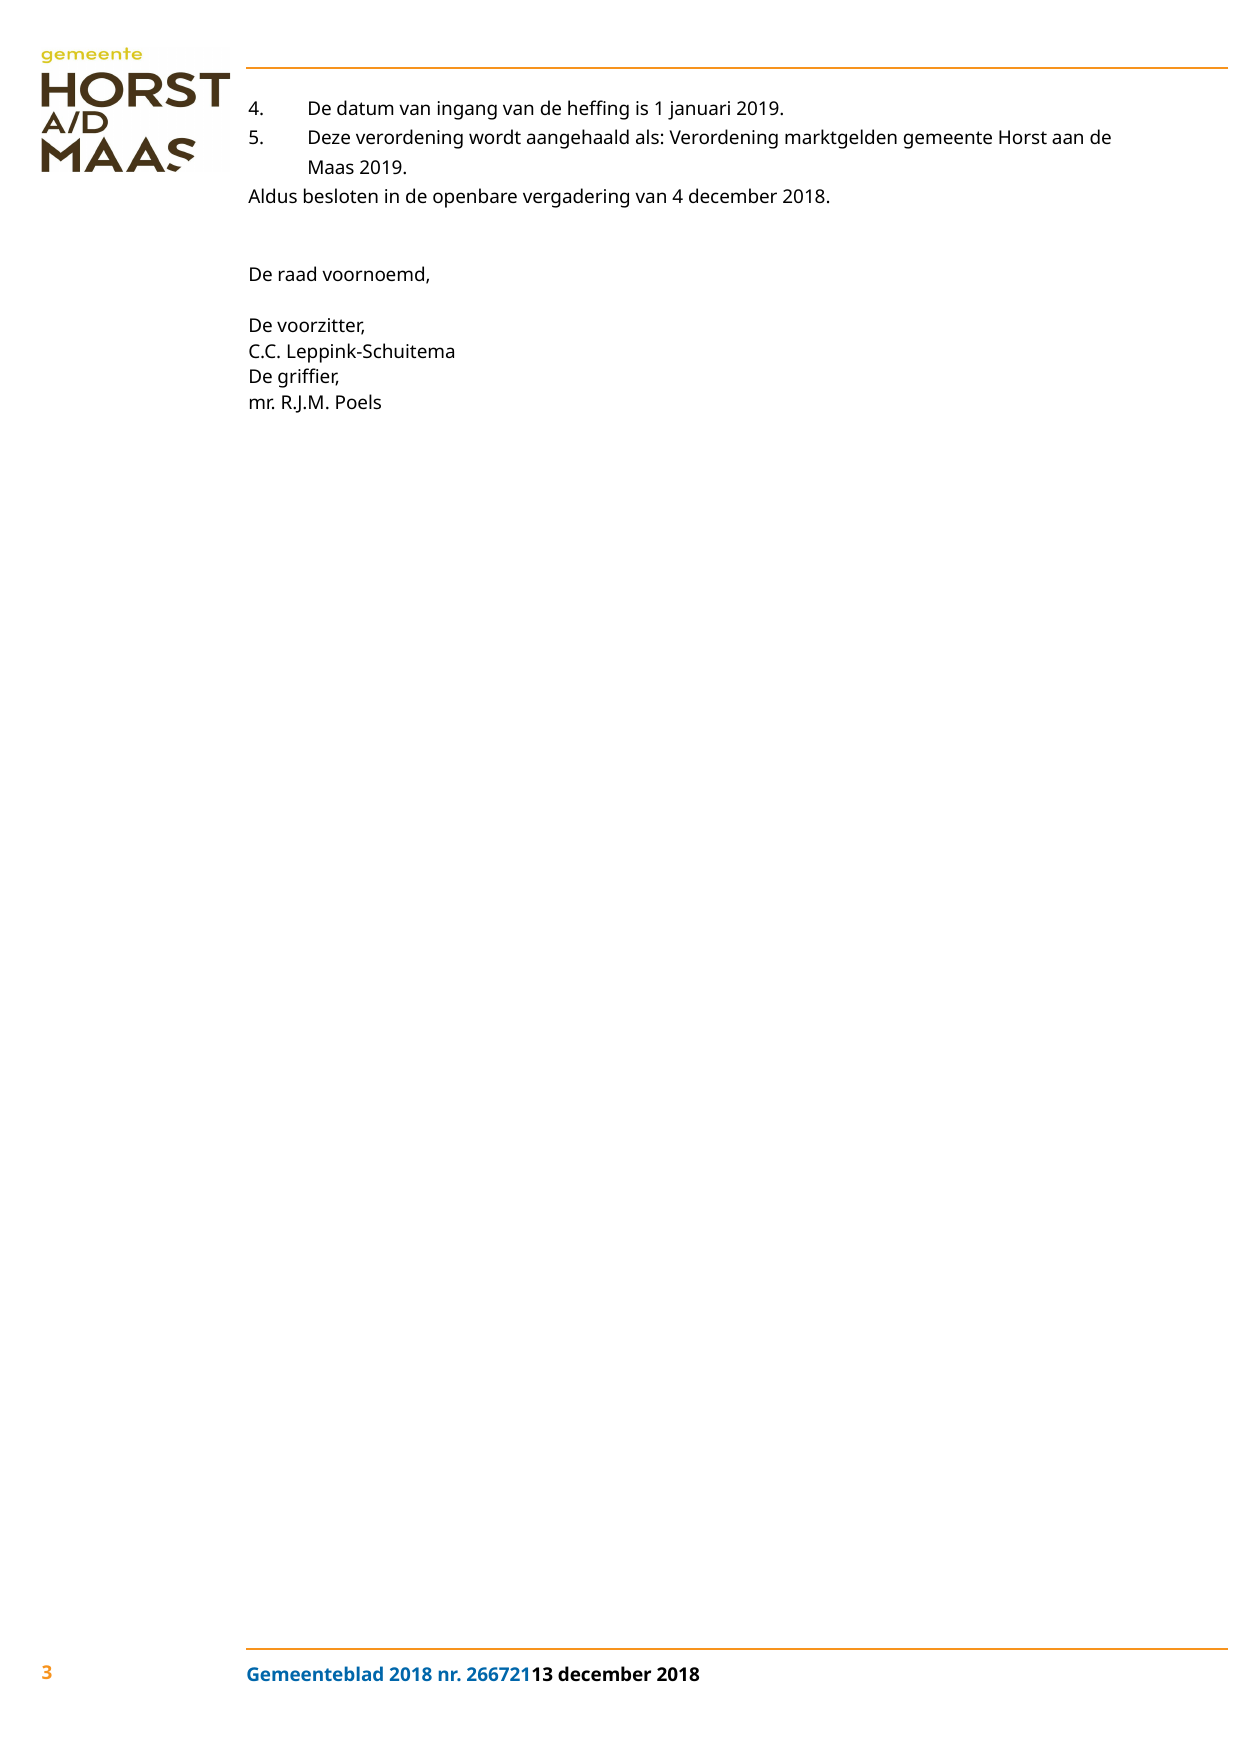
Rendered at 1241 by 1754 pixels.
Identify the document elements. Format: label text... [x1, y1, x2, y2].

text De voorzitter, [248, 312, 1152, 338]
text Aldus besloten in de openbare vergadering van 4 december 2018. [248, 183, 1152, 209]
text mr. R.J.M. Poels [248, 389, 1152, 415]
text De griffier, [248, 364, 1152, 389]
text C.C. Leppink-Schuitema [248, 338, 1152, 364]
list De datum van ingang van de heffing is 1 januari 2019. [248, 95, 1152, 121]
picture [41, 47, 231, 172]
text De raad voornoemd, [248, 261, 1152, 286]
list Deze verordening wordt aangehaald als: Verordening marktgelden gemeente Horst aan de Maas 2019. [248, 124, 1152, 180]
